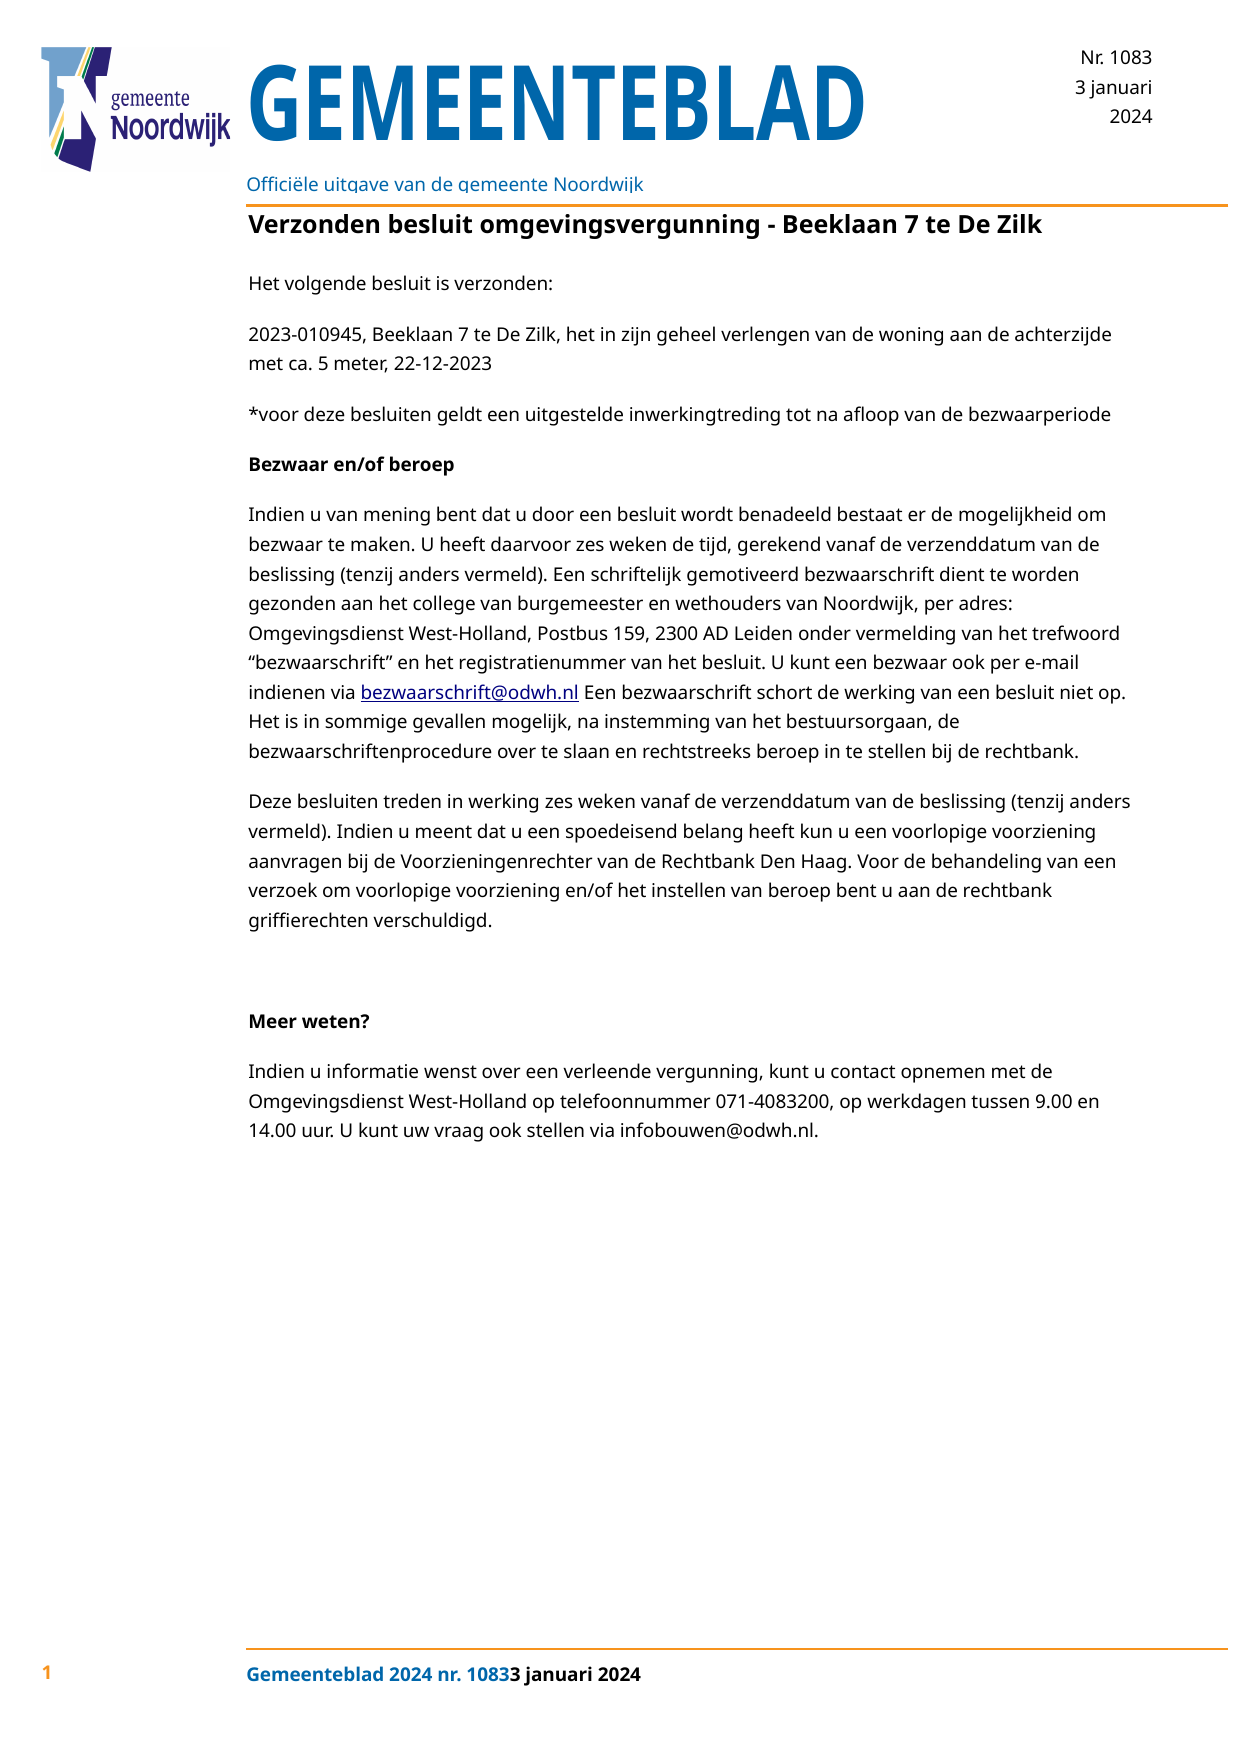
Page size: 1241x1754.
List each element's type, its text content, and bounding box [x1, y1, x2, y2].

text Indien u van mening bent dat u door een besluit wordt benadeeld bestaat er de mogelijkheid om bezwaar te maken. U heeft daarvoor zes weken de tijd, gerekend vanaf de verzenddatum van de beslissing (tenzij anders vermeld). Een schriftelijk gemotiveerd bezwaarschrift dient te worden gezonden aan het college van burgemeester en wethouders van Noordwijk, per adres: Omgevingsdienst West-Holland, Postbus 159, 2300 AD Leiden onder vermelding van het trefwoord “bezwaarschrift” en het registratienummer van het besluit. U kunt een bezwaar ook per e-mail indienen via bezwaarschrift@odwh.nl Een bezwaarschrift schort de werking van een besluit niet op. Het is in sommige gevallen mogelijk, na instemming van het bestuursorgaan, de bezwaarschriftenprocedure over te slaan en rechtstreeks beroep in te stellen bij de rechtbank. [248, 502, 1152, 764]
text Bezwaar en/of beroep [248, 451, 1152, 477]
text Deze besluiten treden in werking zes weken vanaf de verzenddatum van de beslissing (tenzij anders vermeld). Indien u meent dat u een spoedeisend belang heeft kun u een voorlopige voorziening aanvragen bij de Voorzieningenrechter van de Rechtbank Den Haag. Voor de behandeling van een verzoek om voorlopige voorziening en/of het instellen van beroep bent u aan de rechtbank griffierechten verschuldigd. [248, 789, 1152, 933]
picture [41, 47, 231, 172]
text Verzonden besluit omgevingsvergunning - Beeklaan 7 te De Zilk [248, 207, 1152, 241]
text Het volgende besluit is verzonden: [248, 270, 1152, 296]
text 2023-010945, Beeklaan 7 te De Zilk, het in zijn geheel verlengen van de woning aan de achterzijde met ca. 5 meter, 22-12-2023 [248, 321, 1152, 376]
text Meer weten? [248, 1008, 1152, 1033]
text *voor deze besluiten geldt een uitgestelde inwerkingtreding tot na afloop van de bezwaarperiode [248, 401, 1152, 426]
text Indien u informatie wenst over een verleende vergunning, kunt u contact opnemen met de Omgevingsdienst West-Holland op telefoonnummer 071-4083200, op werkdagen tussen 9.00 en 14.00 uur. U kunt uw vraag ook stellen via infobouwen@odwh.nl. [248, 1058, 1152, 1143]
